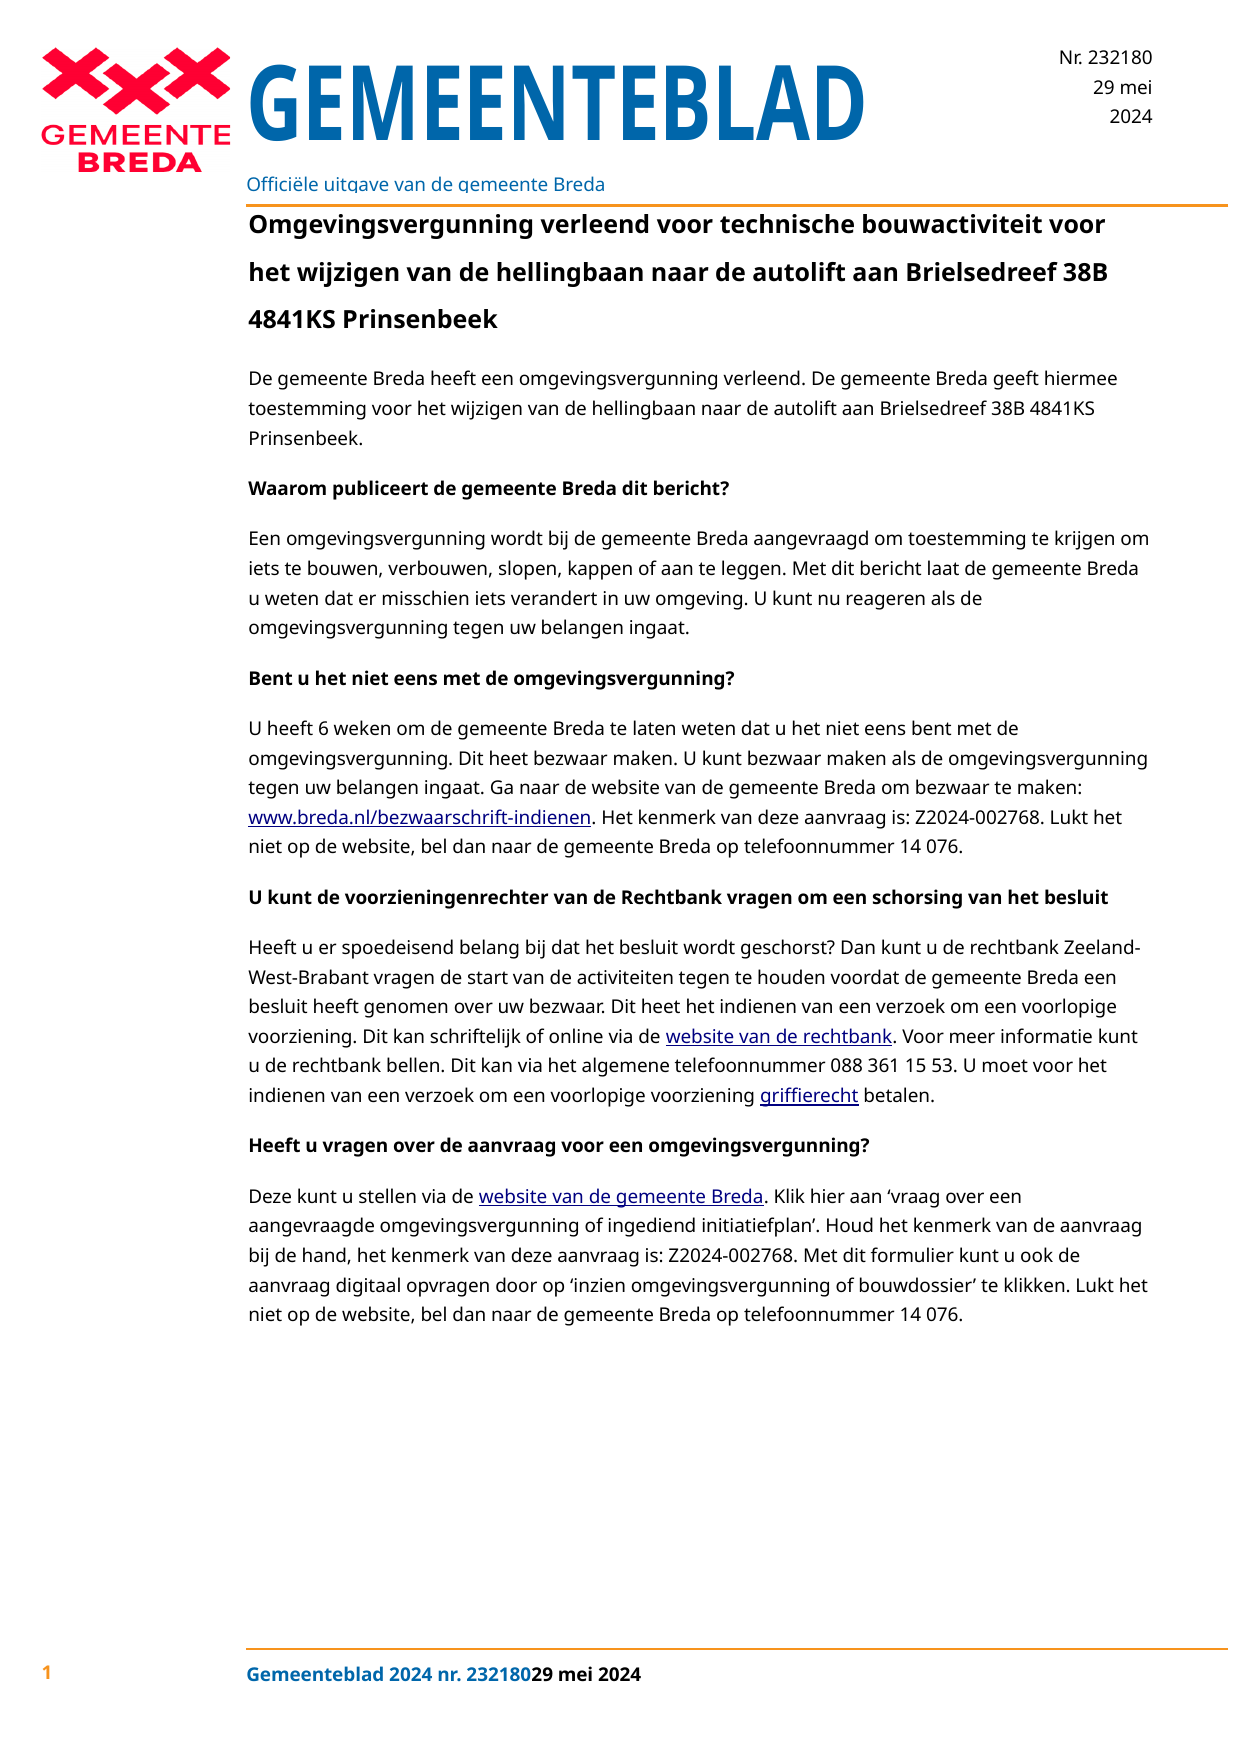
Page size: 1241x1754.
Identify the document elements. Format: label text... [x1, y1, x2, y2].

text U heeft 6 weken om de gemeente Breda te laten weten dat u het niet eens bent met de omgevingsvergunning. Dit heet bezwaar maken. U kunt bezwaar maken als de omgevingsvergunning tegen uw belangen ingaat. Ga naar de website van de gemeente Breda om bezwaar te maken: www.breda.nl/bezwaarschrift-indienen. Het kenmerk van deze aanvraag is: Z2024-002768. Lukt het niet op de website, bel dan naar de gemeente Breda op telefoonnummer 14 076. [248, 715, 1152, 859]
text Heeft u vragen over de aanvraag voor een omgevingsvergunning? [248, 1133, 1152, 1158]
text Omgevingsvergunning verleend voor technische bouwactiviteit voor het wijzigen van de hellingbaan naar de autolift aan Brielsedreef 38B 4841KS Prinsenbeek [248, 207, 1152, 336]
text Deze kunt u stellen via de website van de gemeente Breda. Klik hier aan ‘vraag over een aangevraagde omgevingsvergunning of ingediend initiatiefplan’. Houd het kenmerk van de aanvraag bij de hand, het kenmerk van deze aanvraag is: Z2024-002768. Met dit formulier kunt u ook de aanvraag digitaal opvragen door op ‘inzien omgevingsvergunning of bouwdossier’ te klikken. Lukt het niet op de website, bel dan naar de gemeente Breda op telefoonnummer 14 076. [248, 1183, 1152, 1327]
text Waarom publiceert de gemeente Breda dit bericht? [248, 475, 1152, 501]
text Bent u het niet eens met de omgevingsvergunning? [248, 665, 1152, 690]
text U kunt de voorzieningenrechter van de Rechtbank vragen om een schorsing van het besluit [248, 884, 1152, 909]
picture [41, 47, 231, 172]
text Heeft u er spoedeisend belang bij dat het besluit wordt geschorst? Dan kunt u de rechtbank Zeeland-West-Brabant vragen de start van de activiteiten tegen te houden voordat de gemeente Breda een besluit heeft genomen over uw bezwaar. Dit heet het indienen van een verzoek om een voorlopige voorziening. Dit kan schriftelijk of online via de website van de rechtbank. Voor meer informatie kunt u de rechtbank bellen. Dit kan via het algemene telefoonnummer 088 361 15 53. U moet voor het indienen van een verzoek om een voorlopige voorziening griffierecht betalen. [248, 934, 1152, 1108]
text Een omgevingsvergunning wordt bij de gemeente Breda aangevraagd om toestemming te krijgen om iets te bouwen, verbouwen, slopen, kappen of aan te leggen. Met dit bericht laat de gemeente Breda u weten dat er misschien iets verandert in uw omgeving. U kunt nu reageren als de omgevingsvergunning tegen uw belangen ingaat. [248, 526, 1152, 640]
text De gemeente Breda heeft een omgevingsvergunning verleend. De gemeente Breda geeft hiermee toestemming voor het wijzigen van de hellingbaan naar de autolift aan Brielsedreef 38B 4841KS Prinsenbeek. [248, 366, 1152, 450]
